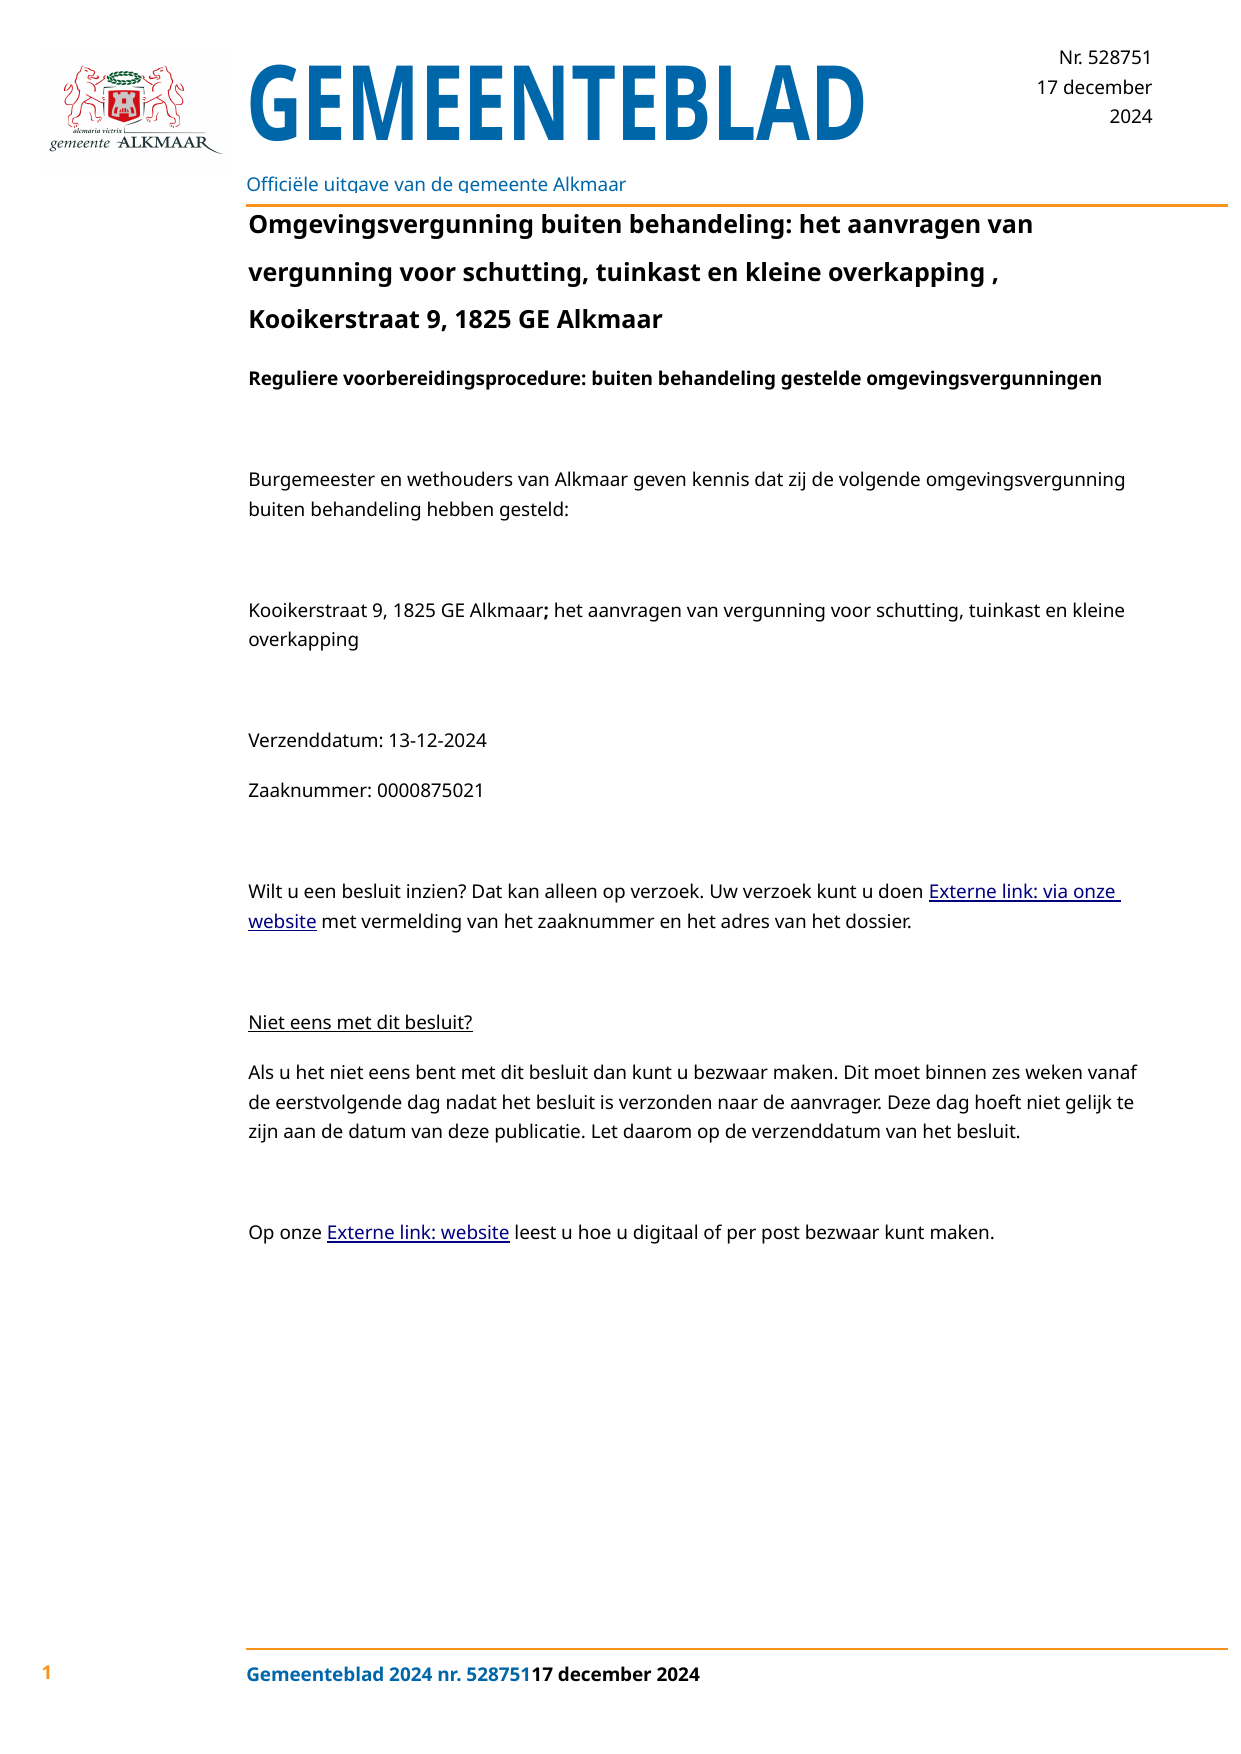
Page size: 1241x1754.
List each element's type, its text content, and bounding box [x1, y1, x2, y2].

text Reguliere voorbereidingsprocedure: buiten behandeling gestelde omgevingsvergunningen [248, 366, 1152, 391]
text Kooikerstraat 9, 1825 GE Alkmaar; het aanvragen van vergunning voor schutting, tuinkast en kleine overkapping [248, 597, 1152, 652]
text Zaaknummer: 0000875021 [248, 778, 1152, 803]
text Op onze Externe link: website leest u hoe u digitaal of per post bezwaar kunt maken. [248, 1219, 1152, 1245]
text Burgemeester en wethouders van Alkmaar geven kennis dat zij de volgende omgevingsvergunning buiten behandeling hebben gesteld: [248, 466, 1152, 522]
text Niet eens met dit besluit? [248, 1009, 1152, 1034]
text Verzenddatum: 13-12-2024 [248, 727, 1152, 753]
picture [41, 47, 231, 172]
text Als u het niet eens bent met dit besluit dan kunt u bezwaar maken. Dit moet binnen zes weken vanaf de eerstvolgende dag nadat het besluit is verzonden naar de aanvrager. Deze dag hoeft niet gelijk te zijn aan de datum van deze publicatie. Let daarom op de verzenddatum van het besluit. [248, 1059, 1152, 1144]
text Wilt u een besluit inzien? Dat kan alleen op verzoek. Uw verzoek kunt u doen Externe link: via onze website met vermelding van het zaaknummer en het adres van het dossier. [248, 878, 1152, 934]
text Omgevingsvergunning buiten behandeling: het aanvragen van vergunning voor schutting, tuinkast en kleine overkapping , Kooikerstraat 9, 1825 GE Alkmaar [248, 207, 1152, 336]
